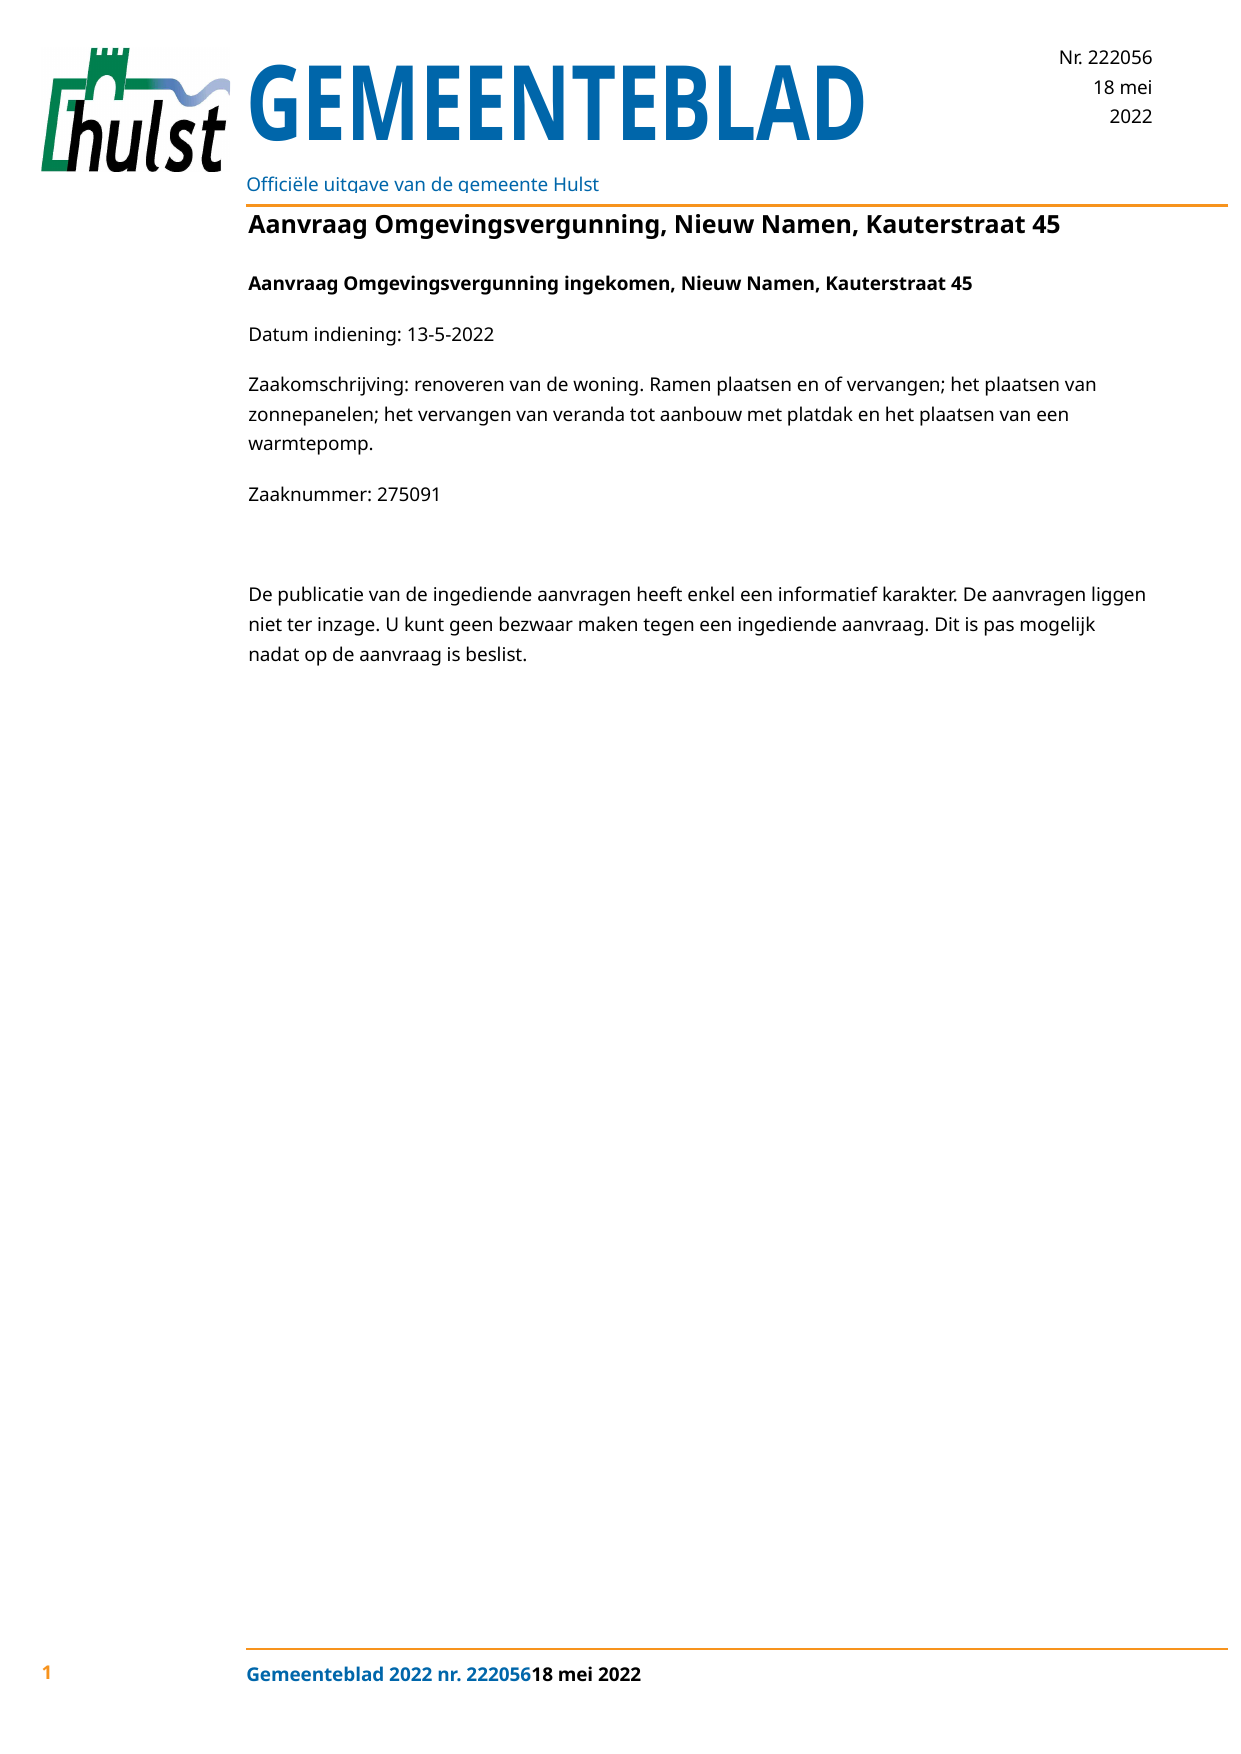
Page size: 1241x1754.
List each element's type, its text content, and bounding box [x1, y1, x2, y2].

text Aanvraag Omgevingsvergunning ingekomen, Nieuw Namen, Kauterstraat 45 [248, 270, 1152, 296]
text De publicatie van de ingediende aanvragen heeft enkel een informatief karakter. De aanvragen liggen niet ter inzage. U kunt geen bezwaar maken tegen een ingediende aanvraag. Dit is pas mogelijk nadat op de aanvraag is beslist. [248, 582, 1152, 666]
text Aanvraag Omgevingsvergunning, Nieuw Namen, Kauterstraat 45 [248, 207, 1152, 241]
text Zaakomschrijving: renoveren van de woning. Ramen plaatsen en of vervangen; het plaatsen van zonnepanelen; het vervangen van veranda tot aanbouw met platdak en het plaatsen van een warmtepomp. [248, 371, 1152, 456]
picture [41, 47, 231, 172]
text Datum indiening: 13-5-2022 [248, 321, 1152, 346]
text Zaaknummer: 275091 [248, 481, 1152, 506]
